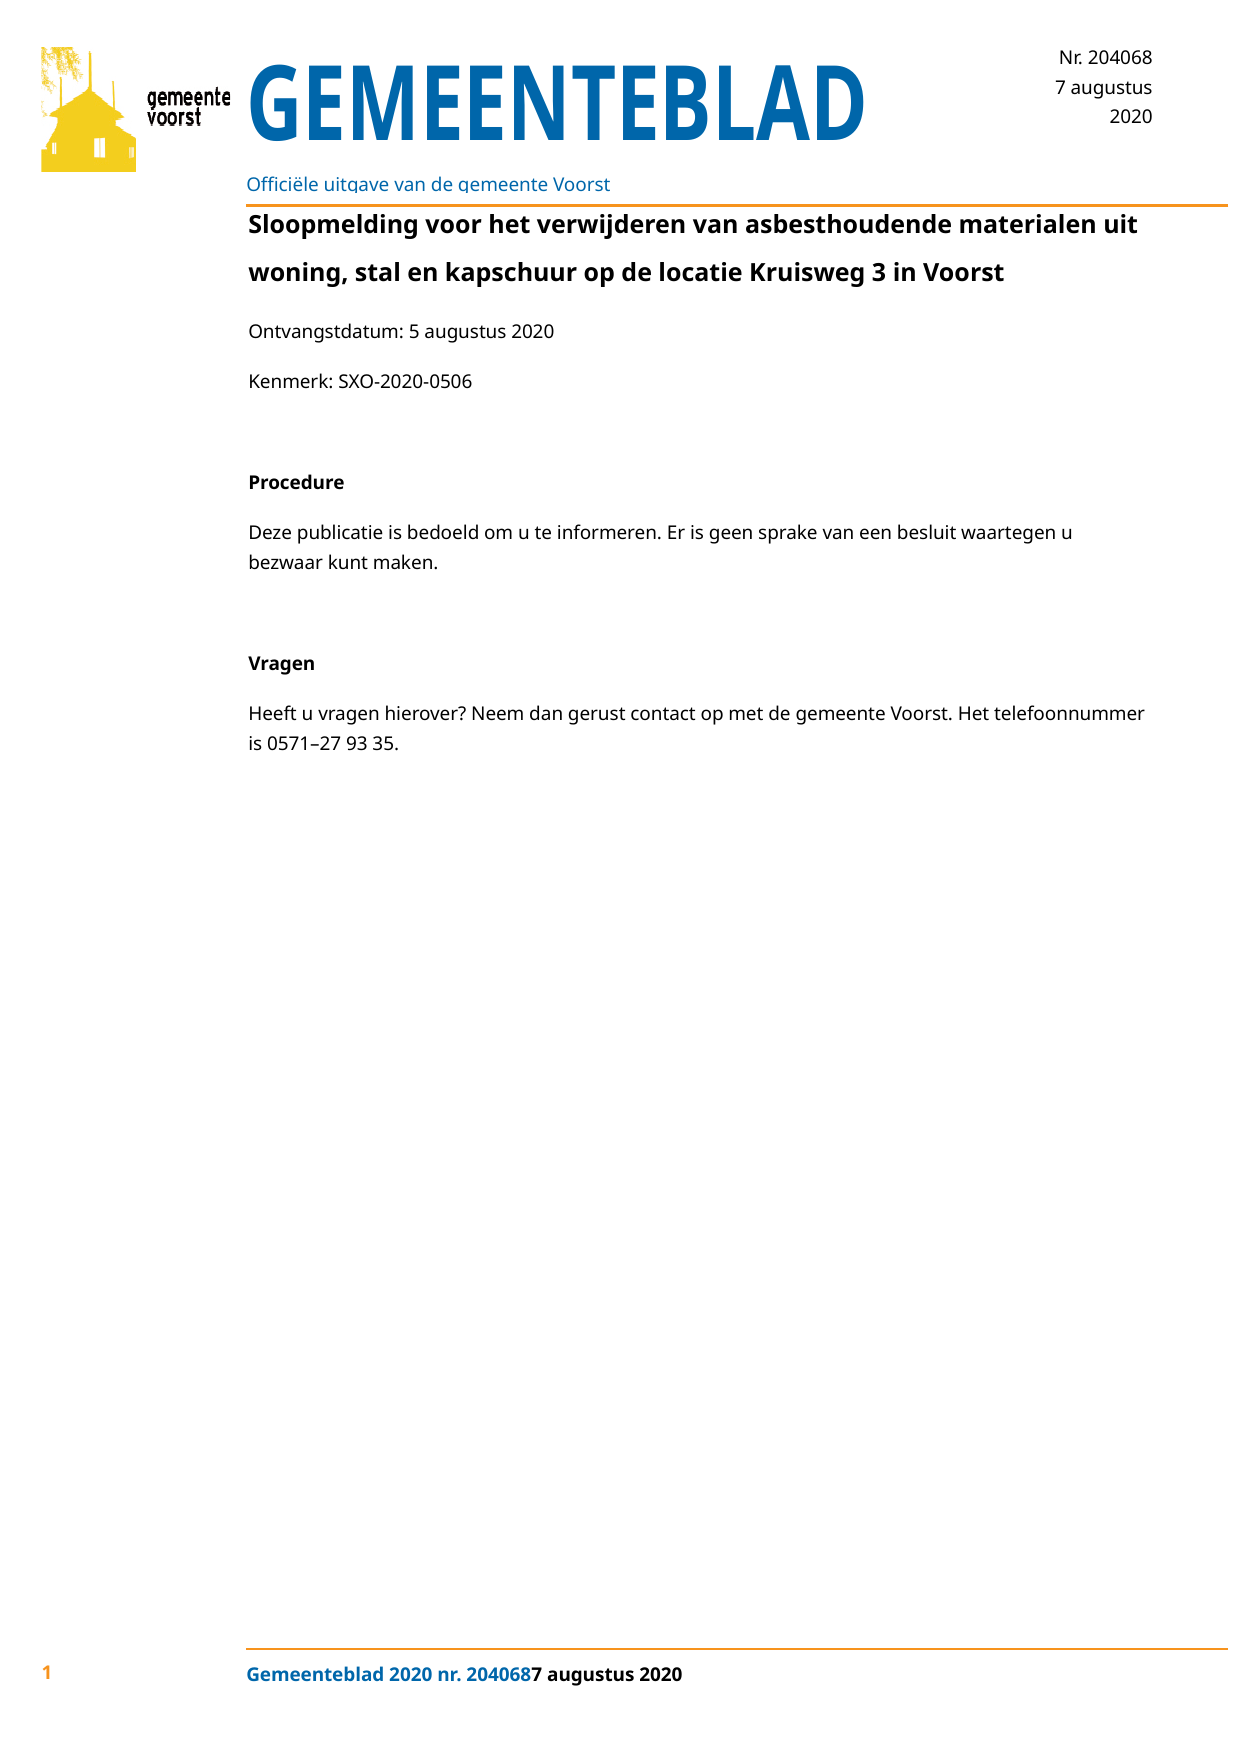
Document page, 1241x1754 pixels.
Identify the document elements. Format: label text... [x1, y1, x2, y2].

text Heeft u vragen hierover? Neem dan gerust contact op met de gemeente Voorst. Het telefoonnummer is 0571–27 93 35. [248, 700, 1152, 756]
text Vragen [248, 650, 1152, 676]
text Ontvangstdatum: 5 augustus 2020 [248, 318, 1152, 344]
text Procedure [248, 469, 1152, 495]
text Kenmerk: SXO-2020-0506 [248, 368, 1152, 394]
picture [41, 47, 231, 172]
text Deze publicatie is bedoeld om u te informeren. Er is geen sprake van een besluit waartegen u bezwaar kunt maken. [248, 519, 1152, 575]
text Sloopmelding voor het verwijderen van asbesthoudende materialen uit woning, stal en kapschuur op de locatie Kruisweg 3 in Voorst [248, 207, 1152, 288]
